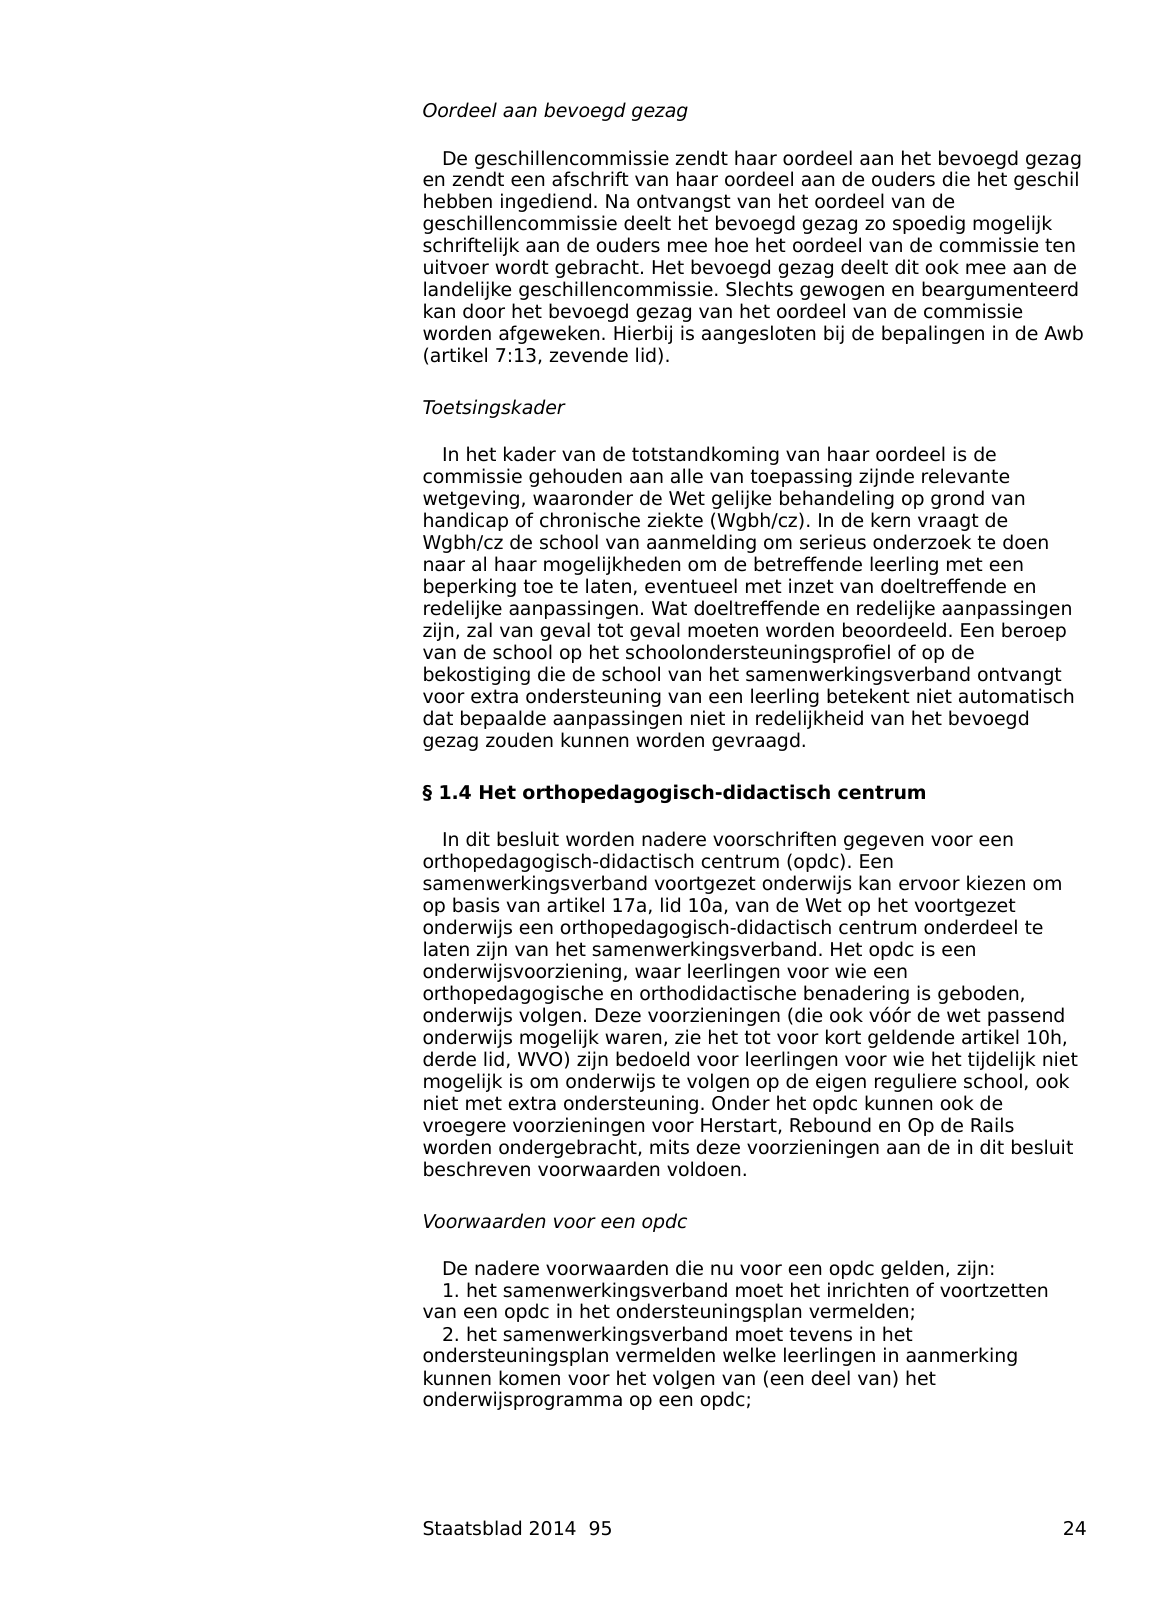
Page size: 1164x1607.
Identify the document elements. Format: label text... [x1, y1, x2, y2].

text In dit besluit worden nadere voorschriften gegeven voor een orthopedagogisch-didactisch centrum (opdc). Een samenwerkingsverband voortgezet onderwijs kan ervoor kiezen om op basis van artikel 17a, lid 10a, van de Wet op het voortgezet onderwijs een orthopedagogisch-didactisch centrum onderdeel te laten zijn van het samenwerkingsverband. Het opdc is een onderwijsvoorziening, waar leerlingen voor wie een orthopedagogische en orthodidactische benadering is geboden, onderwijs volgen. Deze voorzieningen (die ook vóór de wet passend onderwijs mogelijk waren, zie het tot voor kort geldende artikel 10h, derde lid, WVO) zijn bedoeld voor leerlingen voor wie het tijdelijk niet mogelijk is om onderwijs te volgen op de eigen reguliere school, ook niet met extra ondersteuning. Onder het opdc kunnen ook de vroegere voorzieningen voor Herstart, Rebound en Op de Rails worden ondergebracht, mits deze voorzieningen aan de in dit besluit beschreven voorwaarden voldoen. [422, 829, 1087, 1181]
text De nadere voorwaarden die nu voor een opdc gelden, zijn: [422, 1257, 1087, 1279]
subtitle Toetsingskader [422, 397, 1087, 419]
text In het kader van de totstandkoming van haar oordeel is de commissie gehouden aan alle van toepassing zijnde relevante wetgeving, waaronder de Wet gelijke behandeling op grond van handicap of chronische ziekte (Wgbh/cz). In de kern vraagt de Wgbh/cz de school van aanmelding om serieus onderzoek te doen naar al haar mogelijkheden om de betreffende leerling met een beperking toe te laten, eventueel met inzet van doeltreffende en redelijke aanpassingen. Wat doeltreffende en redelijke aanpassingen zijn, zal van geval tot geval moeten worden beoordeeld. Een beroep van de school op het schoolondersteuningsprofiel of op de bekostiging die de school van het samenwerkingsverband ontvangt voor extra ondersteuning van een leerling betekent niet automatisch dat bepaalde aanpassingen niet in redelijkheid van het bevoegd gezag zouden kunnen worden gevraagd. [422, 444, 1087, 752]
text 2. het samenwerkingsverband moet tevens in het ondersteuningsplan vermelden welke leerlingen in aanmerking kunnen komen voor het volgen van (een deel van) het onderwijsprogramma op een opdc; [422, 1323, 1087, 1411]
text De geschillencommissie zendt haar oordeel aan het bevoegd gezag en zendt een afschrift van haar oordeel aan de ouders die het geschil hebben ingediend. Na ontvangst van het oordeel van de geschillencommissie deelt het bevoegd gezag zo spoedig mogelijk schriftelijk aan de ouders mee hoe het oordeel van de commissie ten uitvoer wordt gebracht. Het bevoegd gezag deelt dit ook mee aan de landelijke geschillencommissie. Slechts gewogen en beargumenteerd kan door het bevoegd gezag van het oordeel van de commissie worden afgeweken. Hierbij is aangesloten bij de bepalingen in de Awb (artikel 7:13, zevende lid). [422, 147, 1087, 367]
text 1. het samenwerkingsverband moet het inrichten of voortzetten van een opdc in het ondersteuningsplan vermelden; [422, 1279, 1087, 1323]
subtitle Voorwaarden voor een opdc [422, 1211, 1087, 1232]
subtitle Oordeel aan bevoegd gezag [422, 100, 1087, 122]
subtitle § 1.4 Het orthopedagogisch-didactisch centrum [422, 782, 1087, 804]
